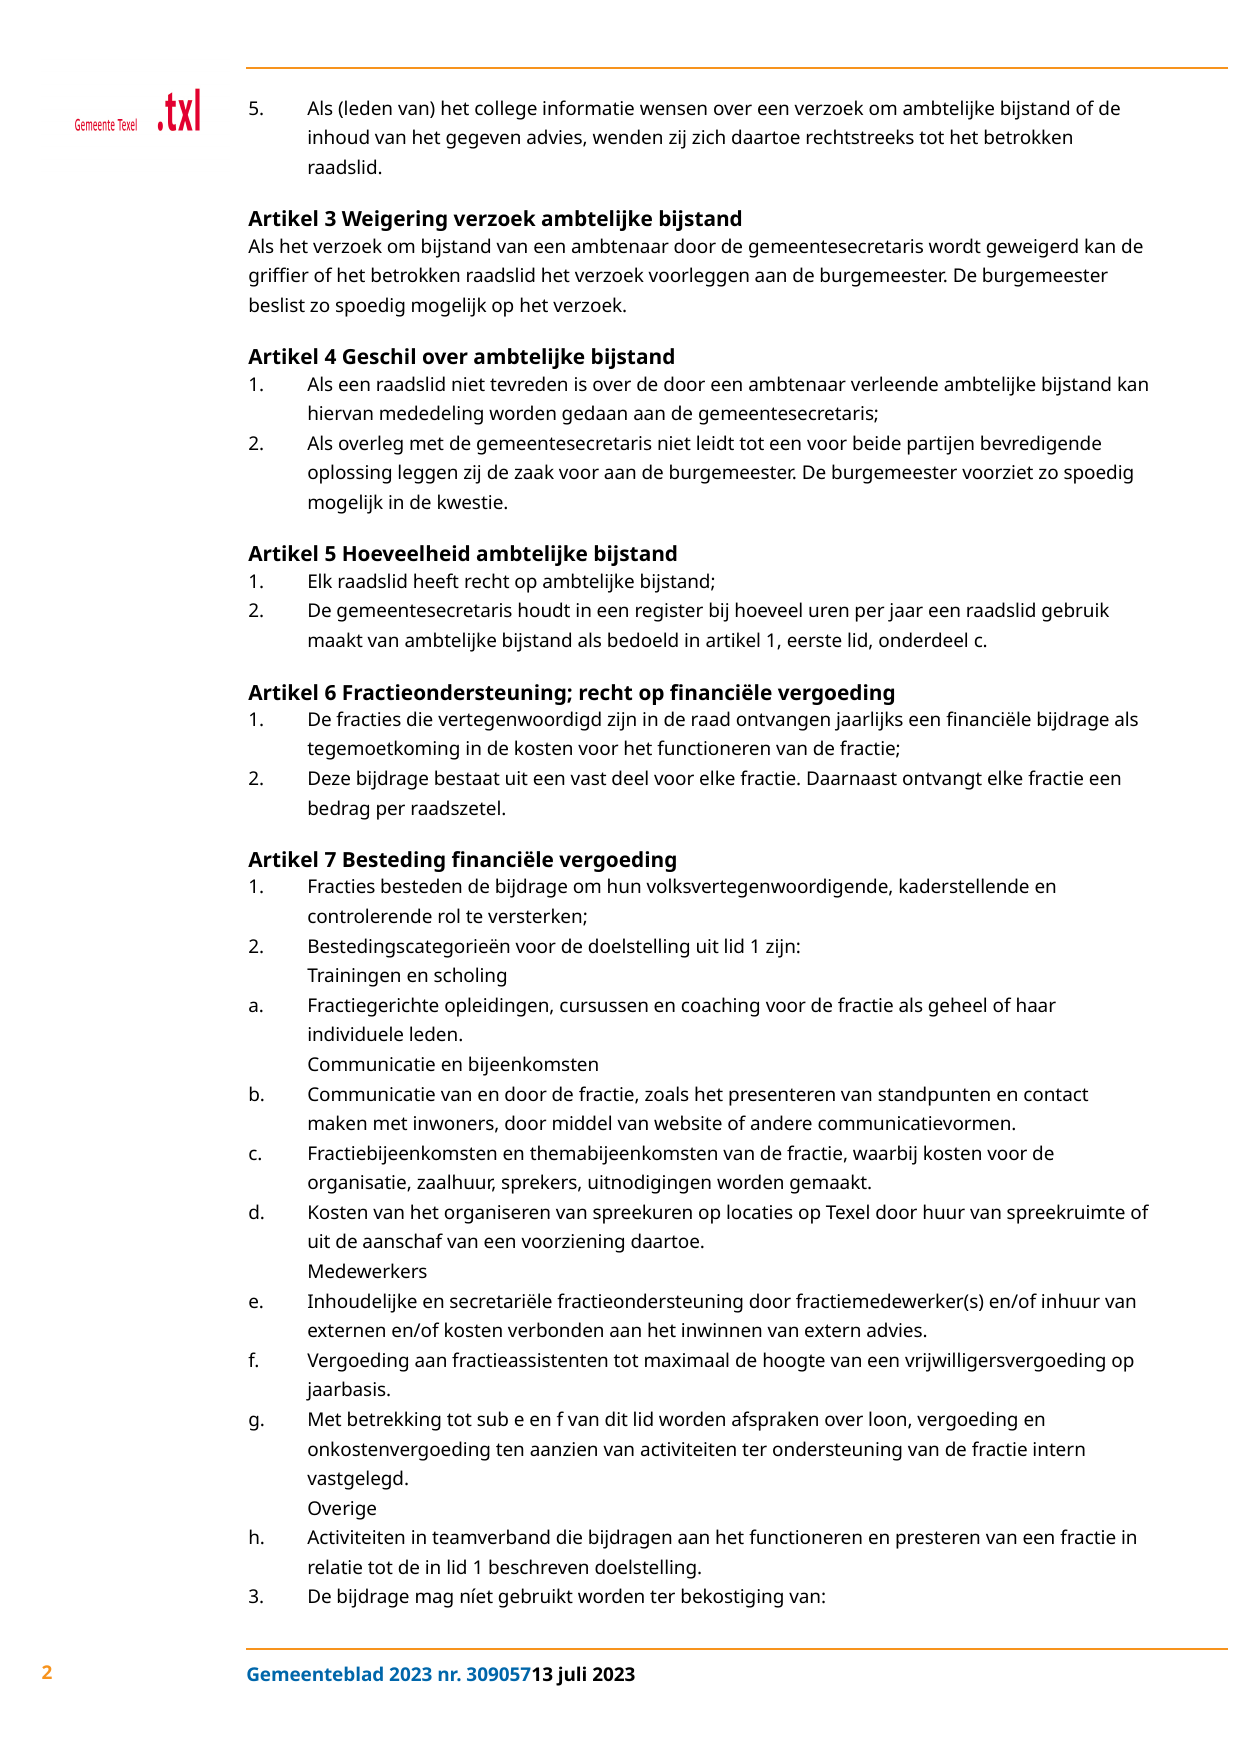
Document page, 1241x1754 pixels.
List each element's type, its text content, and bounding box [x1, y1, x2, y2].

text Als het verzoek om bijstand van een ambtenaar door de gemeentesecretaris wordt geweigerd kan de griffier of het betrokken raadslid het verzoek voorleggen aan de burgemeester. De burgemeester beslist zo spoedig mogelijk op het verzoek. [248, 233, 1152, 318]
list Fractiebijeenkomsten en themabijeenkomsten van de fractie, waarbij kosten voor de organisatie, zaalhuur, sprekers, uitnodigingen worden gemaakt. [248, 1140, 1152, 1195]
list Met betrekking tot sub e en f van dit lid worden afspraken over loon, vergoeding en onkostenvergoeding ten aanzien van activiteiten ter ondersteuning van de fractie intern vastgelegd. [248, 1406, 1152, 1491]
list Bestedingscategorieën voor de doelstelling uit lid 1 zijn: [248, 933, 1152, 958]
list Deze bijdrage bestaat uit een vast deel voor elke fractie. Daarnaast ontvangt elke fractie een bedrag per raadszetel. [248, 765, 1152, 821]
list Medewerkers [248, 1258, 1152, 1284]
list Fracties besteden de bijdrage om hun volksvertegenwoordigende, kaderstellende en controlerende rol te versterken; [248, 874, 1152, 929]
list Overige [248, 1495, 1152, 1521]
list Als overleg met de gemeentesecretaris niet leidt tot een voor beide partijen bevredigende oplossing leggen zij de zaak voor aan de burgemeester. De burgemeester voorziet zo spoedig mogelijk in de kwestie. [248, 430, 1152, 515]
list Trainingen en scholing [248, 962, 1152, 988]
list Inhoudelijke en secretariële fractieondersteuning door fractiemedewerker(s) en/of inhuur van externen en/of kosten verbonden aan het inwinnen van extern advies. [248, 1288, 1152, 1343]
picture [41, 47, 231, 172]
list De gemeentesecretaris houdt in een register bij hoeveel uren per jaar een raadslid gebruik maakt van ambtelijke bijstand als bedoeld in artikel 1, eerste lid, onderdeel c. [248, 598, 1152, 653]
text Artikel 6 Fractieondersteuning; recht op financiële vergoeding [248, 678, 1152, 706]
list Communicatie en bijeenkomsten [248, 1051, 1152, 1077]
list Als een raadslid niet tevreden is over de door een ambtenaar verleende ambtelijke bijstand kan hiervan mededeling worden gedaan aan de gemeentesecretaris; [248, 371, 1152, 426]
list De fracties die vertegenwoordigd zijn in de raad ontvangen jaarlijks een financiële bijdrage als tegemoetkoming in de kosten voor het functioneren van de fractie; [248, 706, 1152, 761]
list Kosten van het organiseren van spreekuren op locaties op Texel door huur van spreekruimte of uit de aanschaf van een voorziening daartoe. [248, 1199, 1152, 1254]
list Als (leden van) het college informatie wensen over een verzoek om ambtelijke bijstand of de inhoud van het gegeven advies, wenden zij zich daartoe rechtstreeks tot het betrokken raadslid. [248, 95, 1152, 180]
list Activiteiten in teamverband die bijdragen aan het functioneren en presteren van een fractie in relatie tot de in lid 1 beschreven doelstelling. [248, 1524, 1152, 1580]
list De bijdrage mag níet gebruikt worden ter bekostiging van: [248, 1584, 1152, 1609]
list Fractiegerichte opleidingen, cursussen en coaching voor de fractie als geheel of haar individuele leden. [248, 992, 1152, 1047]
text Artikel 4 Geschil over ambtelijke bijstand [248, 342, 1152, 371]
text Artikel 3 Weigering verzoek ambtelijke bijstand [248, 204, 1152, 233]
list Communicatie van en door de fractie, zoals het presenteren van standpunten en contact maken met inwoners, door middel van website of andere communicatievormen. [248, 1081, 1152, 1136]
list Vergoeding aan fractieassistenten tot maximaal de hoogte van een vrijwilligersvergoeding op jaarbasis. [248, 1347, 1152, 1402]
text Artikel 7 Besteding financiële vergoeding [248, 845, 1152, 874]
list Elk raadslid heeft recht op ambtelijke bijstand; [248, 568, 1152, 594]
text Artikel 5 Hoeveelheid ambtelijke bijstand [248, 539, 1152, 568]
